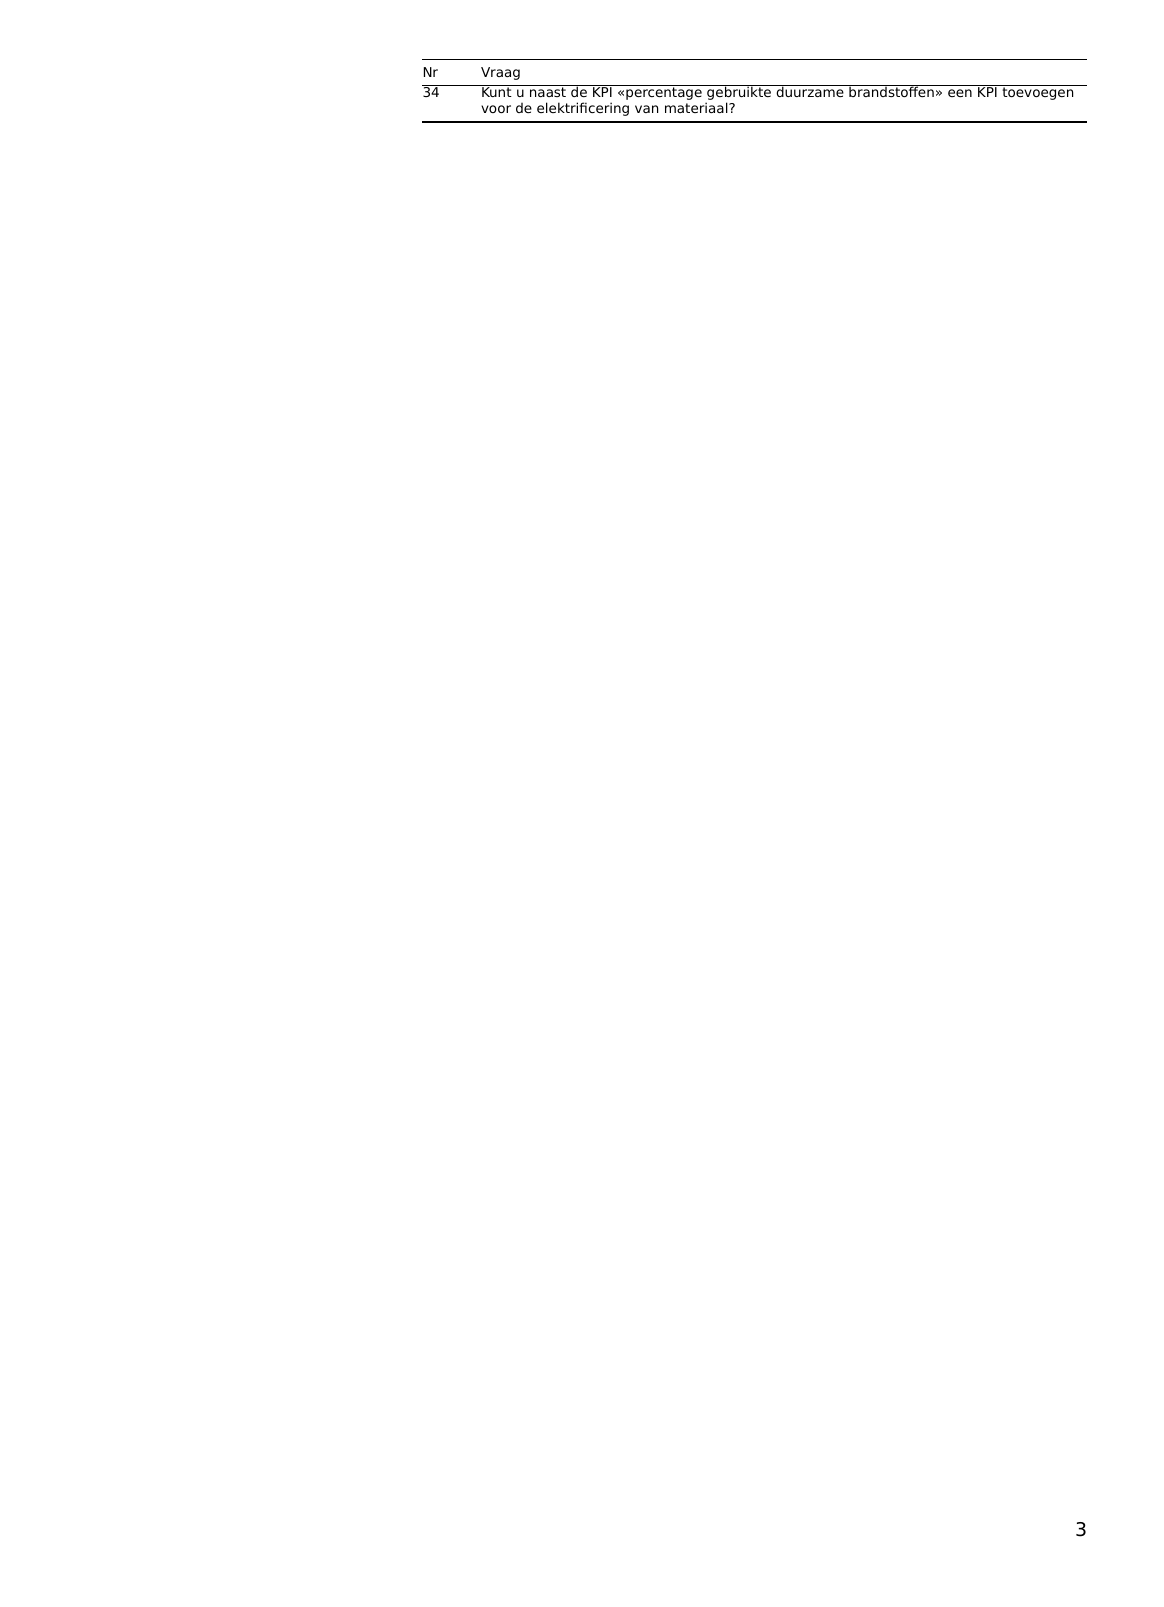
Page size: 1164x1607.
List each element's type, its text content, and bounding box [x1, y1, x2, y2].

table_cell Kunt u naast de KPI «percentage gebruikte duurzame brandstoffen» een KPI toevoegen voor de elektrificering van materiaal? [475, 86, 1087, 121]
table_cell 34 [422, 86, 475, 121]
table_header Vraag [475, 60, 1087, 85]
table_header Nr [422, 60, 475, 85]
